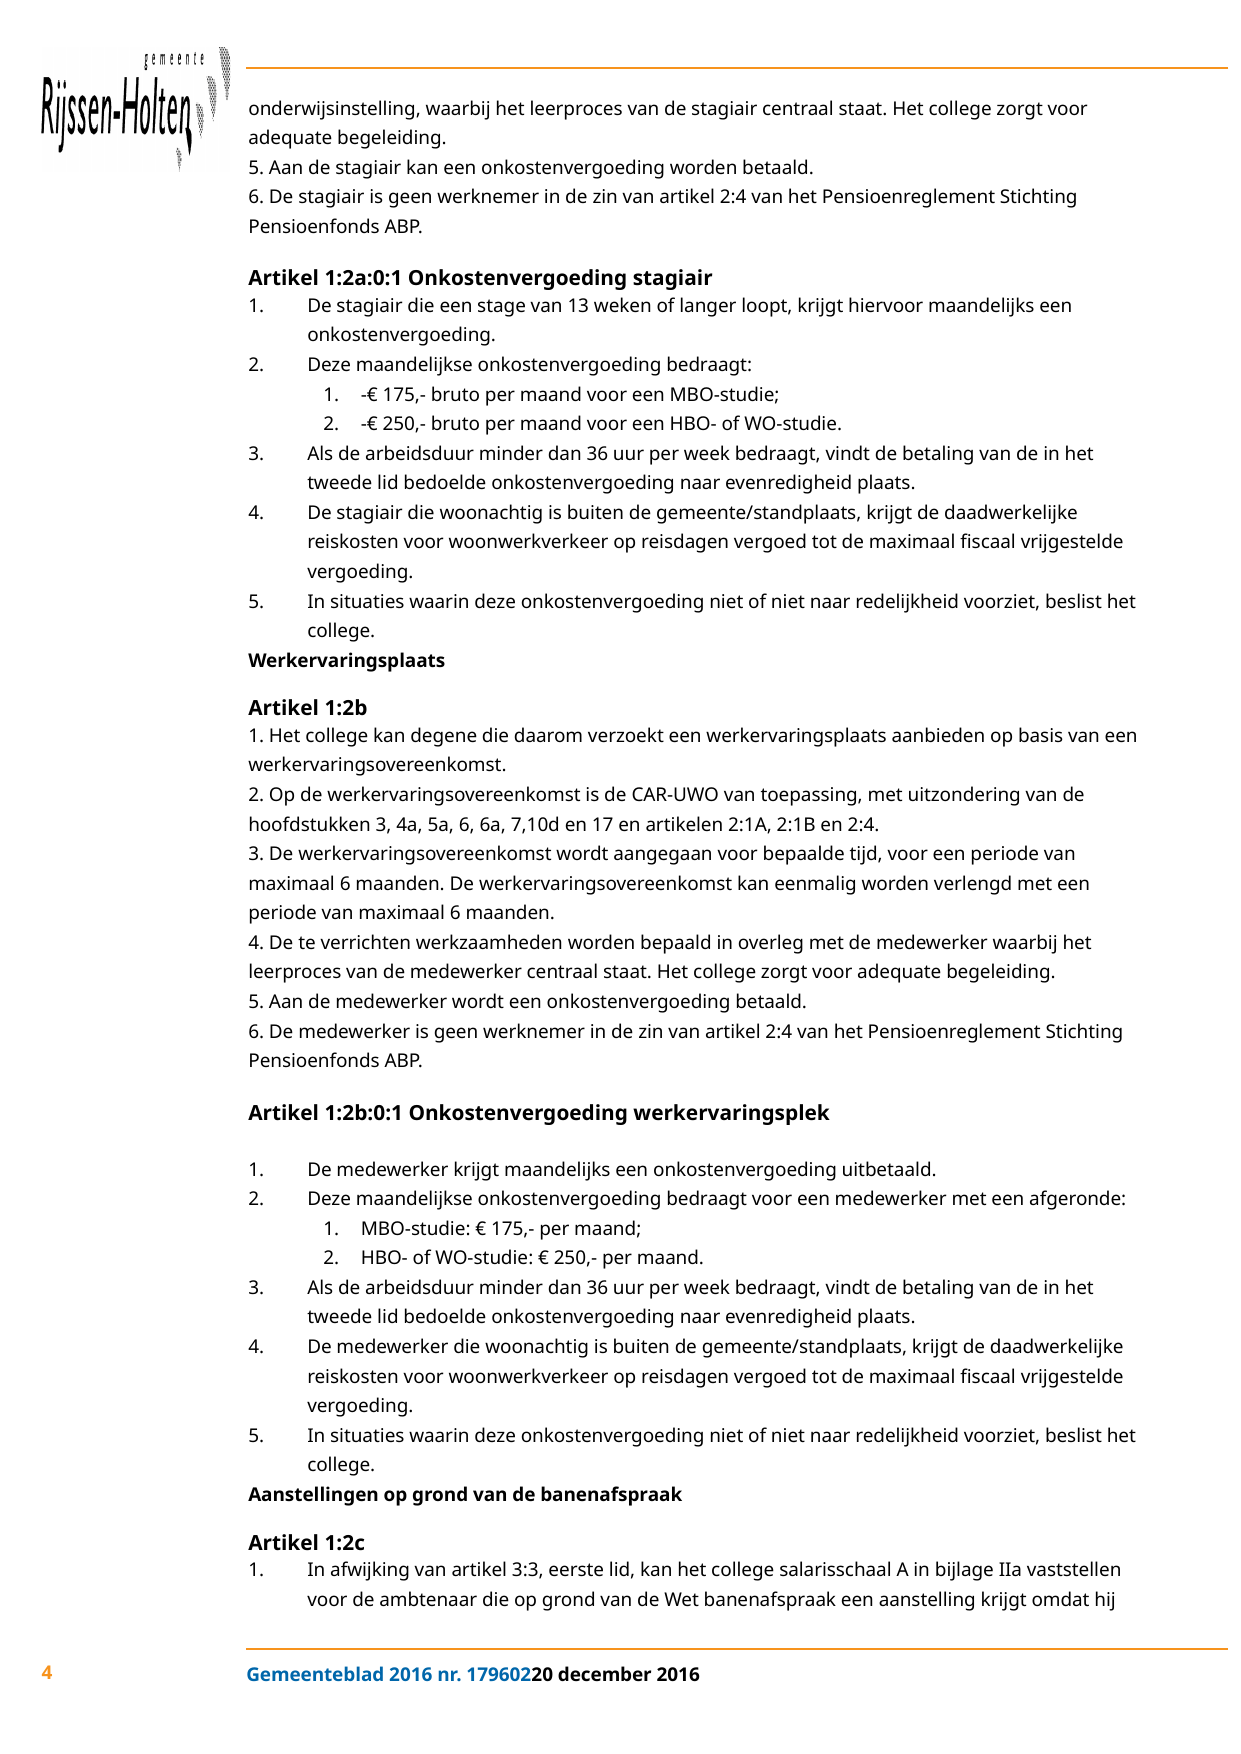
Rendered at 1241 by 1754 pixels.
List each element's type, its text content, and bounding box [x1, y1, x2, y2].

list In situaties waarin deze onkostenvergoeding niet of niet naar redelijkheid voorziet, beslist het college. [248, 588, 1152, 643]
list Als de arbeidsduur minder dan 36 uur per week bedraagt, vindt de betaling van de in het tweede lid bedoelde onkostenvergoeding naar evenredigheid plaats. [248, 1274, 1152, 1329]
text Werkervaringsplaats [248, 647, 1152, 673]
list -€ 175,- bruto per maand voor een MBO-studie; [323, 381, 1152, 406]
text 5. Aan de stagiair kan een onkostenvergoeding worden betaald. [248, 154, 1152, 180]
text 2. Op de werkervaringsovereenkomst is de CAR-UWO van toepassing, met uitzondering van de hoofdstukken 3, 4a, 5a, 6, 6a, 7,10d en 17 en artikelen 2:1A, 2:1B en 2:4. [248, 781, 1152, 836]
text 3. De werkervaringsovereenkomst wordt aangegaan voor bepaalde tijd, voor een periode van maximaal 6 maanden. De werkervaringsovereenkomst kan eenmalig worden verlengd met een periode van maximaal 6 maanden. [248, 840, 1152, 925]
list De stagiair die een stage van 13 weken of langer loopt, krijgt hiervoor maandelijks een onkostenvergoeding. [248, 292, 1152, 347]
list Als de arbeidsduur minder dan 36 uur per week bedraagt, vindt de betaling van de in het tweede lid bedoelde onkostenvergoeding naar evenredigheid plaats. [248, 440, 1152, 495]
list De medewerker die woonachtig is buiten de gemeente/standplaats, krijgt de daadwerkelijke reiskosten voor woonwerkverkeer op reisdagen vergoed tot de maximaal fiscaal vrijgestelde vergoeding. [248, 1333, 1152, 1418]
text onderwijsinstelling, waarbij het leerproces van de stagiair centraal staat. Het college zorgt voor adequate begeleiding. [248, 95, 1152, 150]
text 1. Het college kan degene die daarom verzoekt een werkervaringsplaats aanbieden op basis van een werkervaringsovereenkomst. [248, 722, 1152, 777]
text Aanstellingen op grond van de banenafspraak [248, 1481, 1152, 1507]
text 5. Aan de medewerker wordt een onkostenvergoeding betaald. [248, 988, 1152, 1014]
list In afwijking van artikel 3:3, eerste lid, kan het college salarisschaal A in bijlage IIa vaststellen voor de ambtenaar die op grond van de Wet banenafspraak een aanstelling krijgt omdat hij [248, 1556, 1152, 1612]
picture [41, 47, 231, 172]
text Artikel 1:2c [248, 1528, 1152, 1556]
text 6. De medewerker is geen werknemer in de zin van artikel 2:4 van het Pensioenreglement Stichting Pensioenfonds ABP. [248, 1018, 1152, 1073]
list In situaties waarin deze onkostenvergoeding niet of niet naar redelijkheid voorziet, beslist het college. [248, 1422, 1152, 1477]
list MBO-studie: € 175,- per maand; [323, 1215, 1152, 1241]
text Artikel 1:2b:0:1 Onkostenvergoeding werkervaringsplek [248, 1098, 1152, 1126]
text Artikel 1:2a:0:1 Onkostenvergoeding stagiair [248, 263, 1152, 292]
list HBO- of WO-studie: € 250,- per maand. [323, 1244, 1152, 1270]
text 4. De te verrichten werkzaamheden worden bepaald in overleg met de medewerker waarbij het leerproces van de medewerker centraal staat. Het college zorgt voor adequate begeleiding. [248, 929, 1152, 984]
list De medewerker krijgt maandelijks een onkostenvergoeding uitbetaald. [248, 1156, 1152, 1182]
list Deze maandelijkse onkostenvergoeding bedraagt: [248, 351, 1152, 377]
list Deze maandelijkse onkostenvergoeding bedraagt voor een medewerker met een afgeronde: [248, 1185, 1152, 1211]
list De stagiair die woonachtig is buiten de gemeente/standplaats, krijgt de daadwerkelijke reiskosten voor woonwerkverkeer op reisdagen vergoed tot de maximaal fiscaal vrijgestelde vergoeding. [248, 499, 1152, 584]
text 6. De stagiair is geen werknemer in de zin van artikel 2:4 van het Pensioenreglement Stichting Pensioenfonds ABP. [248, 183, 1152, 239]
text Artikel 1:2b [248, 693, 1152, 722]
list -€ 250,- bruto per maand voor een HBO- of WO-studie. [323, 410, 1152, 436]
